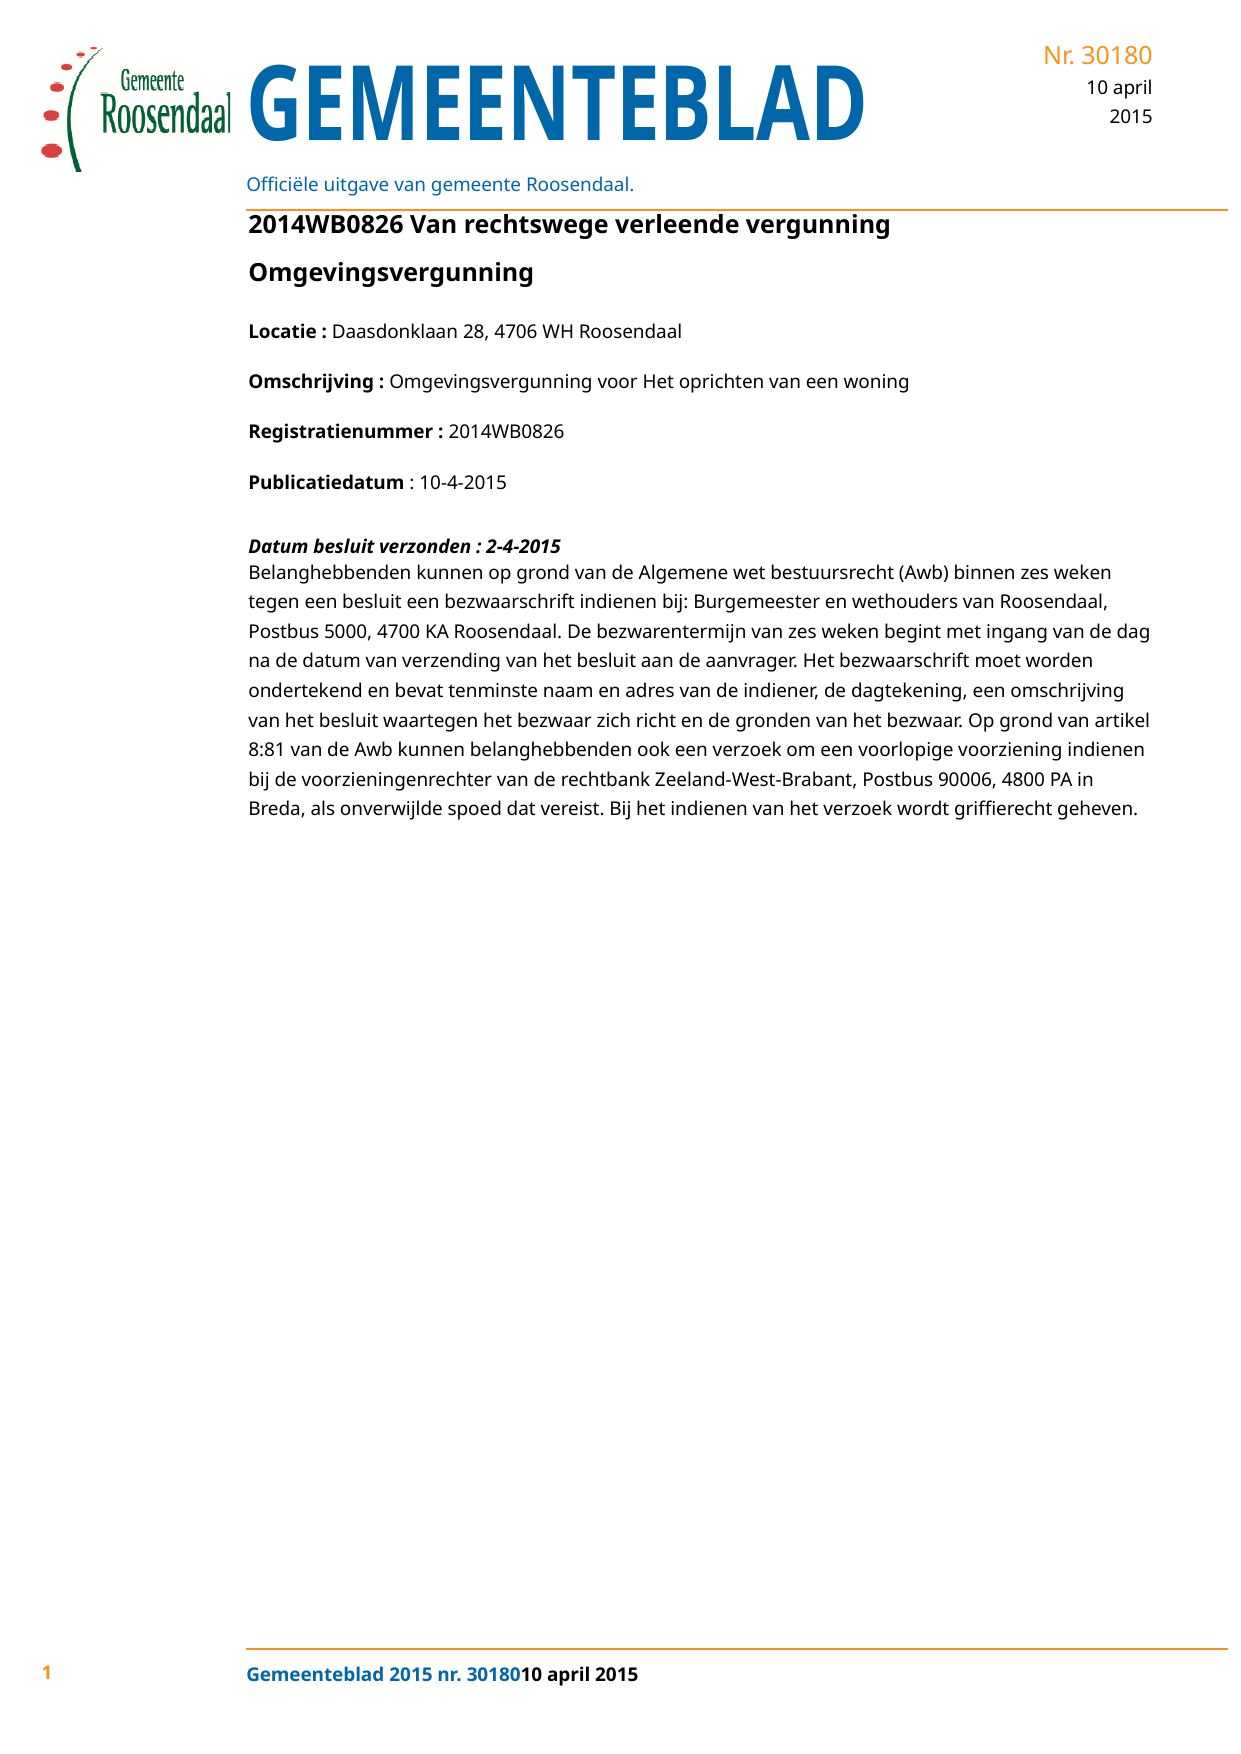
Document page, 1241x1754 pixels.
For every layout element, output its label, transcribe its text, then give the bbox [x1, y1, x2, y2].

text Datum besluit verzonden : 2-4-2015 [248, 533, 1152, 559]
text Omschrijving : Omgevingsvergunning voor Het oprichten van een woning [248, 368, 1152, 394]
text Belanghebbenden kunnen op grond van de Algemene wet bestuursrecht (Awb) binnen zes weken tegen een besluit een bezwaarschrift indienen bij: Burgemeester en wethouders van Roosendaal, Postbus 5000, 4700 KA Roosendaal. De bezwarentermijn van zes weken begint met ingang van de dag na de datum van verzending van het besluit aan de aanvrager. Het bezwaarschrift moet worden ondertekend en bevat tenminste naam en adres van de indiener, de dagtekening, een omschrijving van het besluit waartegen het bezwaar zich richt en de gronden van het bezwaar. Op grond van artikel 8:81 van de Awb kunnen belanghebbenden ook een verzoek om een voorlopige voorziening indienen bij de voorzieningenrechter van de rechtbank Zeeland-West-Brabant, Postbus 90006, 4800 PA in Breda, als onverwijlde spoed dat vereist. Bij het indienen van het verzoek wordt griffierecht geheven. [248, 559, 1152, 821]
picture [41, 47, 231, 172]
text Publicatiedatum : 10-4-2015 [248, 469, 1152, 495]
text Locatie : Daasdonklaan 28, 4706 WH Roosendaal [248, 318, 1152, 344]
text Registratienummer : 2014WB0826 [248, 419, 1152, 444]
text 2014WB0826 Van rechtswege verleende vergunning Omgevingsvergunning [248, 211, 1152, 288]
